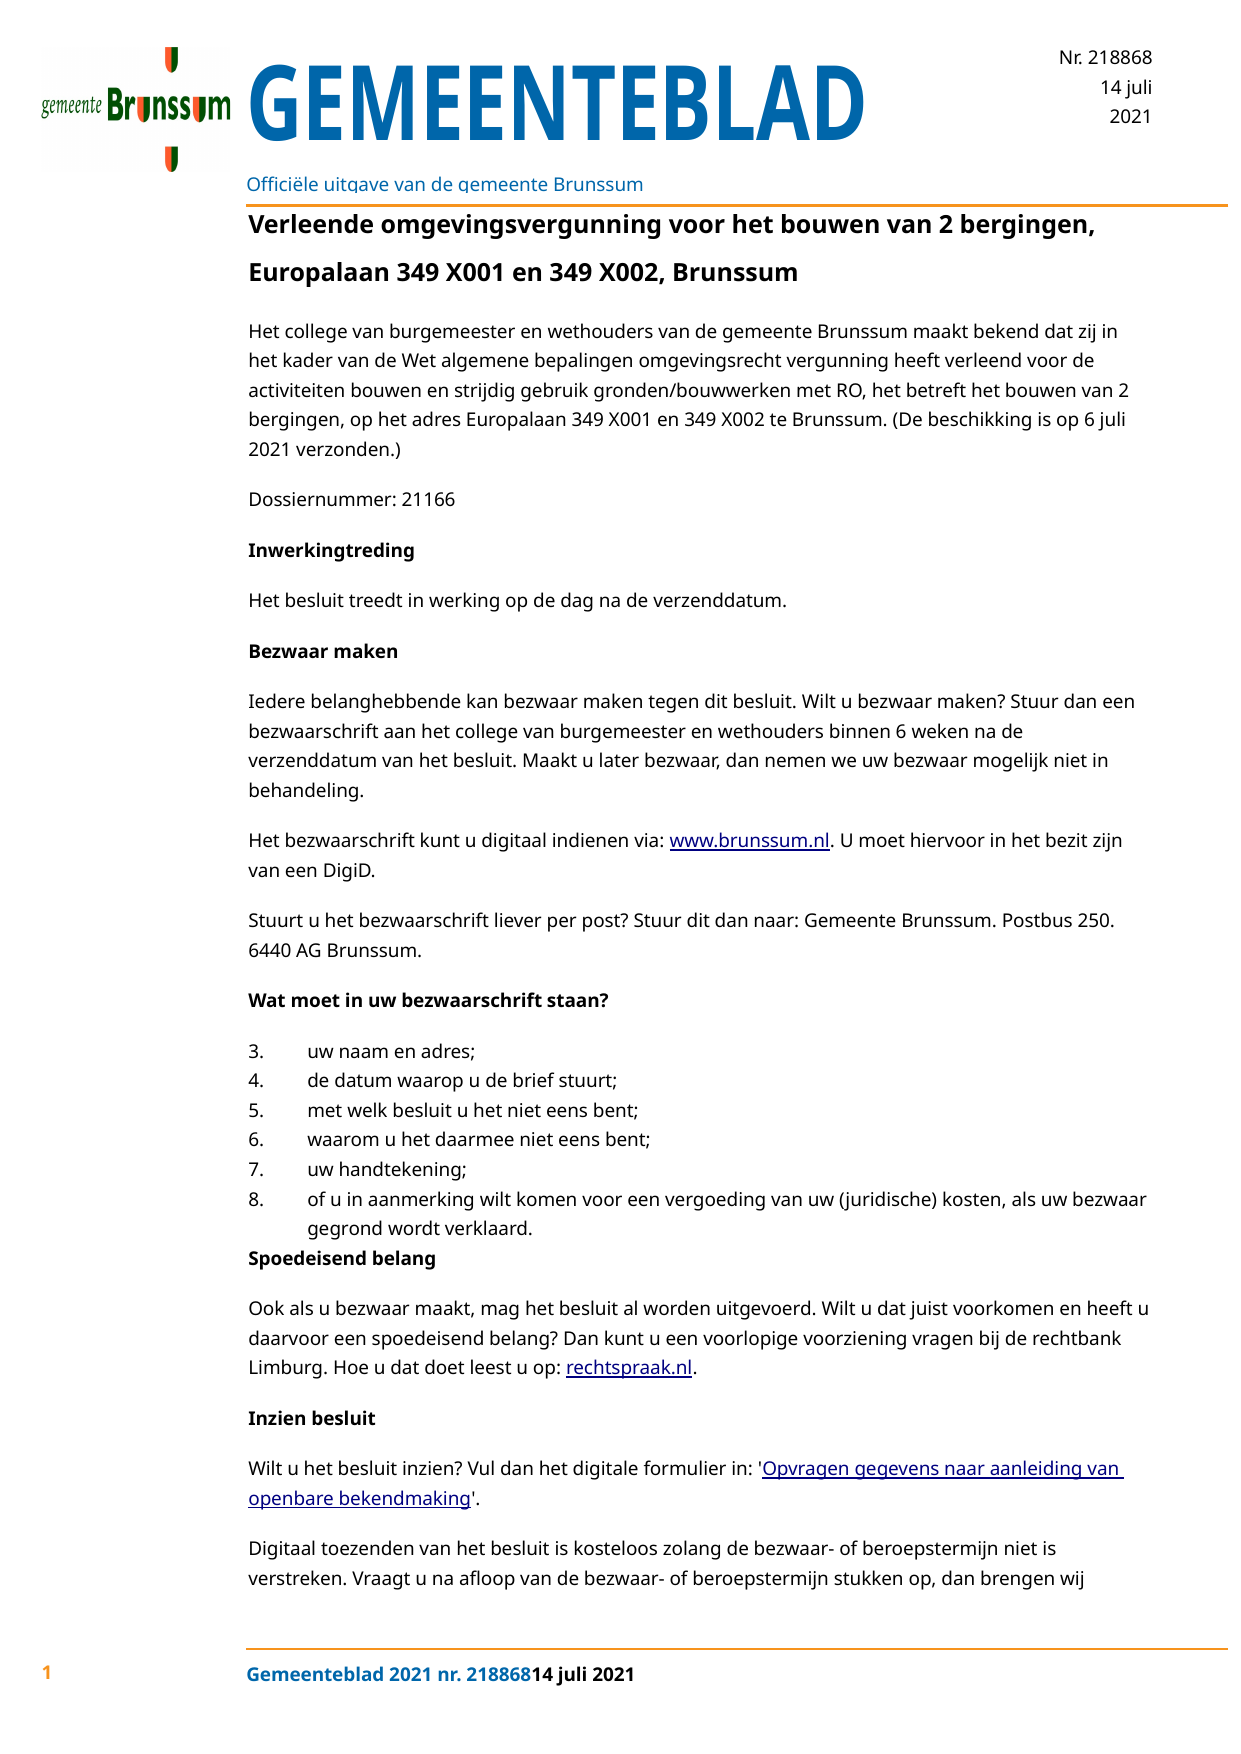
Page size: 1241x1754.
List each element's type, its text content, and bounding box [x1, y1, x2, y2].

list of u in aanmerking wilt komen voor een vergoeding van uw (juridische) kosten, als uw bezwaar gegrond wordt verklaard. [248, 1186, 1152, 1241]
text Het college van burgemeester en wethouders van de gemeente Brunssum maakt bekend dat zij in het kader van de Wet algemene bepalingen omgevingsrecht vergunning heeft verleend voor de activiteiten bouwen en strijdig gebruik gronden/bouwwerken met RO, het betreft het bouwen van 2 bergingen, op het adres Europalaan 349 X001 en 349 X002 te Brunssum. (De beschikking is op 6 juli 2021 verzonden.) [248, 318, 1152, 462]
text Wat moet in uw bezwaarschrift staan? [248, 987, 1152, 1013]
picture [41, 47, 231, 172]
text Het besluit treedt in werking op de dag na de verzenddatum. [248, 587, 1152, 613]
list met welk besluit u het niet eens bent; [248, 1097, 1152, 1123]
text Digitaal toezenden van het besluit is kosteloos zolang de bezwaar- of beroepstermijn niet is verstreken. Vraagt u na afloop van de bezwaar- of beroepstermijn stukken op, dan brengen wij [248, 1535, 1152, 1591]
text Ook als u bezwaar maakt, mag het besluit al worden uitgevoerd. Wilt u dat juist voorkomen en heeft u daarvoor een spoedeisend belang? Dan kunt u een voorlopige voorziening vragen bij de rechtbank Limburg. Hoe u dat doet leest u op: rechtspraak.nl. [248, 1295, 1152, 1380]
text Bezwaar maken [248, 638, 1152, 664]
text Inzien besluit [248, 1405, 1152, 1431]
list de datum waarop u de brief stuurt; [248, 1067, 1152, 1093]
text Verleende omgevingsvergunning voor het bouwen van 2 bergingen, Europalaan 349 X001 en 349 X002, Brunssum [248, 207, 1152, 288]
list uw naam en adres; [248, 1038, 1152, 1064]
text Iedere belanghebbende kan bezwaar maken tegen dit besluit. Wilt u bezwaar maken? Stuur dan een bezwaarschrift aan het college van burgemeester en wethouders binnen 6 weken na de verzenddatum van het besluit. Maakt u later bezwaar, dan nemen we uw bezwaar mogelijk niet in behandeling. [248, 688, 1152, 803]
text Stuurt u het bezwaarschrift liever per post? Stuur dit dan naar: Gemeente Brunssum. Postbus 250. 6440 AG Brunssum. [248, 907, 1152, 963]
list waarom u het daarmee niet eens bent; [248, 1127, 1152, 1152]
text Dossiernummer: 21166 [248, 487, 1152, 512]
text Spoedeisend belang [248, 1245, 1152, 1271]
text Het bezwaarschrift kunt u digitaal indienen via: www.brunssum.nl. U moet hiervoor in het bezit zijn van een DigiD. [248, 827, 1152, 883]
text Inwerkingtreding [248, 537, 1152, 563]
list uw handtekening; [248, 1156, 1152, 1182]
text Wilt u het besluit inzien? Vul dan het digitale formulier in: 'Opvragen gegevens naar aanleiding van openbare bekendmaking'. [248, 1455, 1152, 1511]
